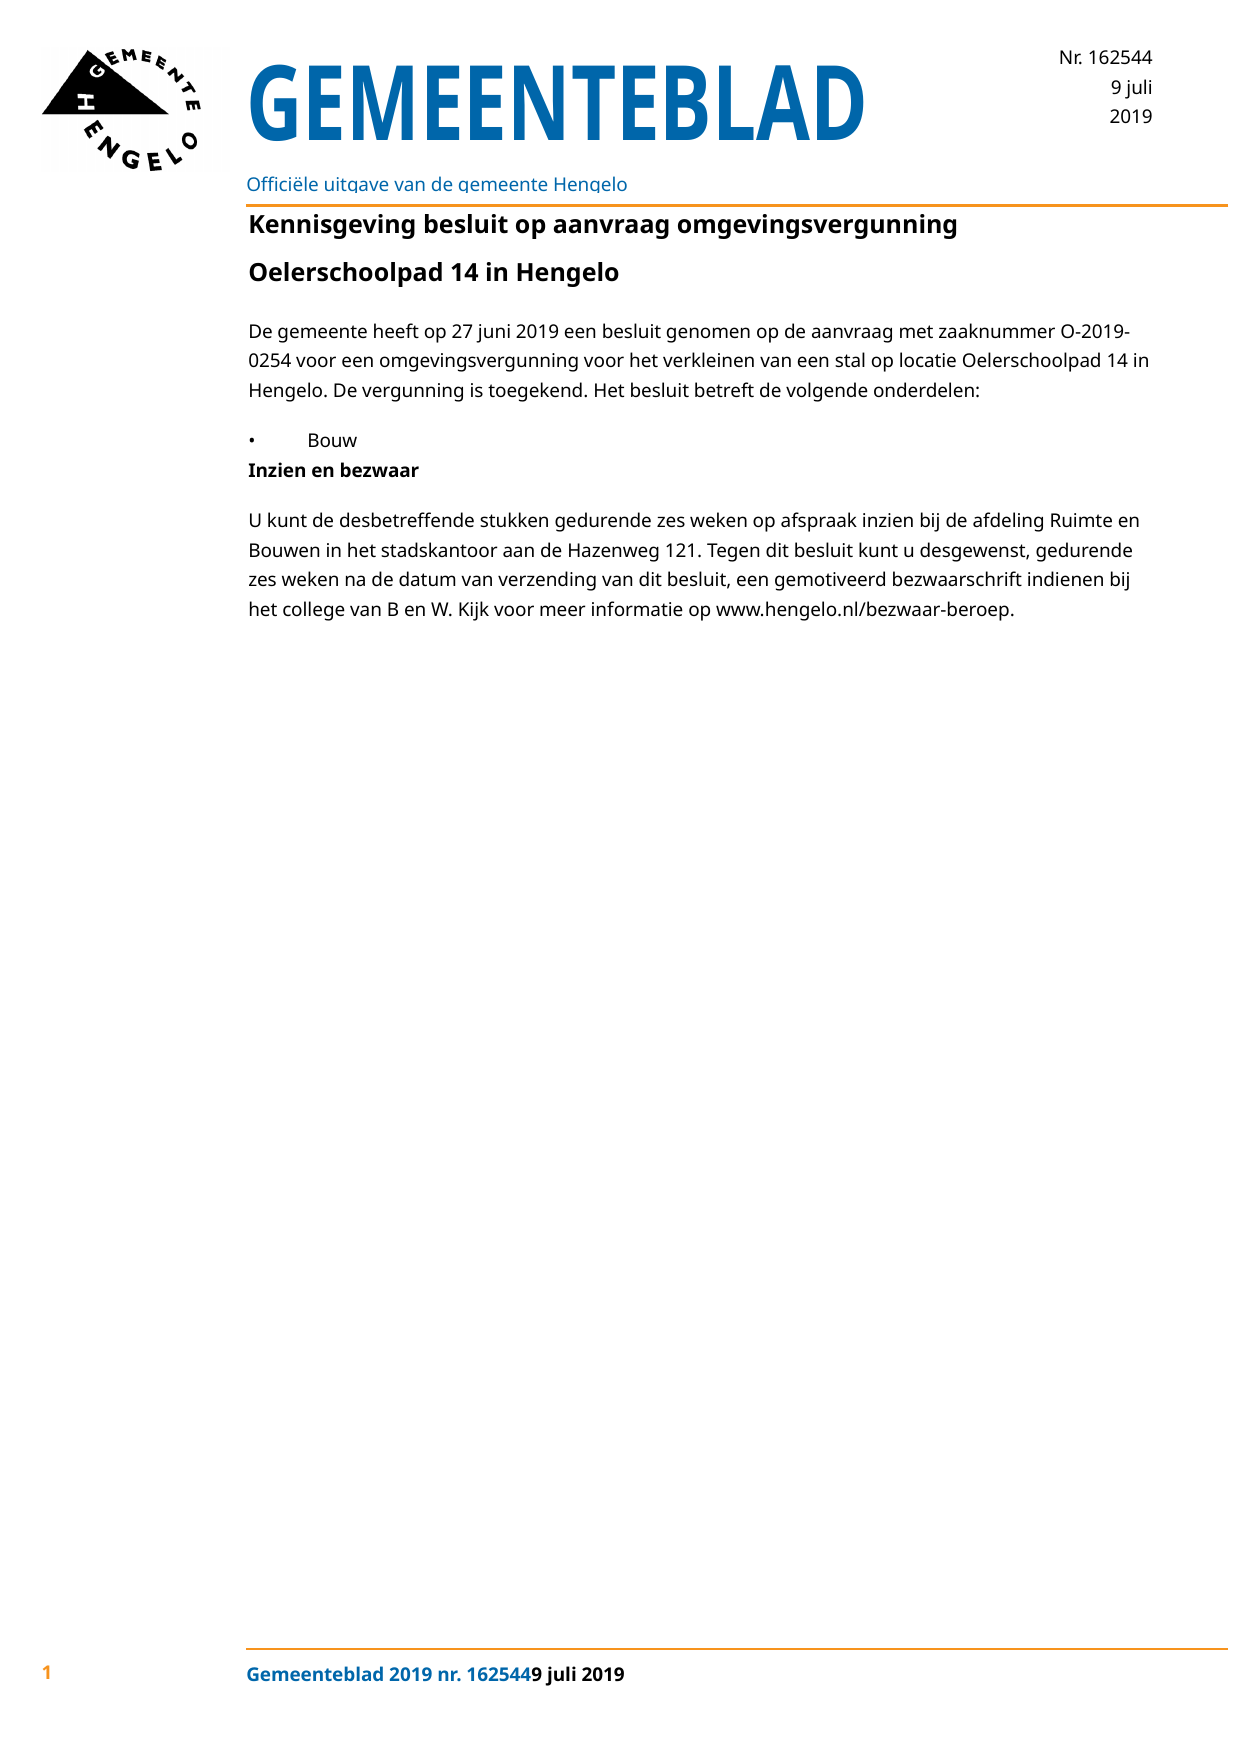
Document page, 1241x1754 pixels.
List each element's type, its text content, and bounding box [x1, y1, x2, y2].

text Inzien en bezwaar [248, 457, 1152, 483]
list Bouw [248, 427, 1152, 453]
picture [41, 47, 231, 172]
text U kunt de desbetreffende stukken gedurende zes weken op afspraak inzien bij de afdeling Ruimte en Bouwen in het stadskantoor aan de Hazenweg 121. Tegen dit besluit kunt u desgewenst, gedurende zes weken na de datum van verzending van dit besluit, een gemotiveerd bezwaarschrift indienen bij het college van B en W. Kijk voor meer informatie op www.hengelo.nl/bezwaar-beroep. [248, 507, 1152, 622]
text De gemeente heeft op 27 juni 2019 een besluit genomen op de aanvraag met zaaknummer O-2019-0254 voor een omgevingsvergunning voor het verkleinen van een stal op locatie Oelerschoolpad 14 in Hengelo. De vergunning is toegekend. Het besluit betreft de volgende onderdelen: [248, 318, 1152, 403]
text Kennisgeving besluit op aanvraag omgevingsvergunning Oelerschoolpad 14 in Hengelo [248, 207, 1152, 288]
